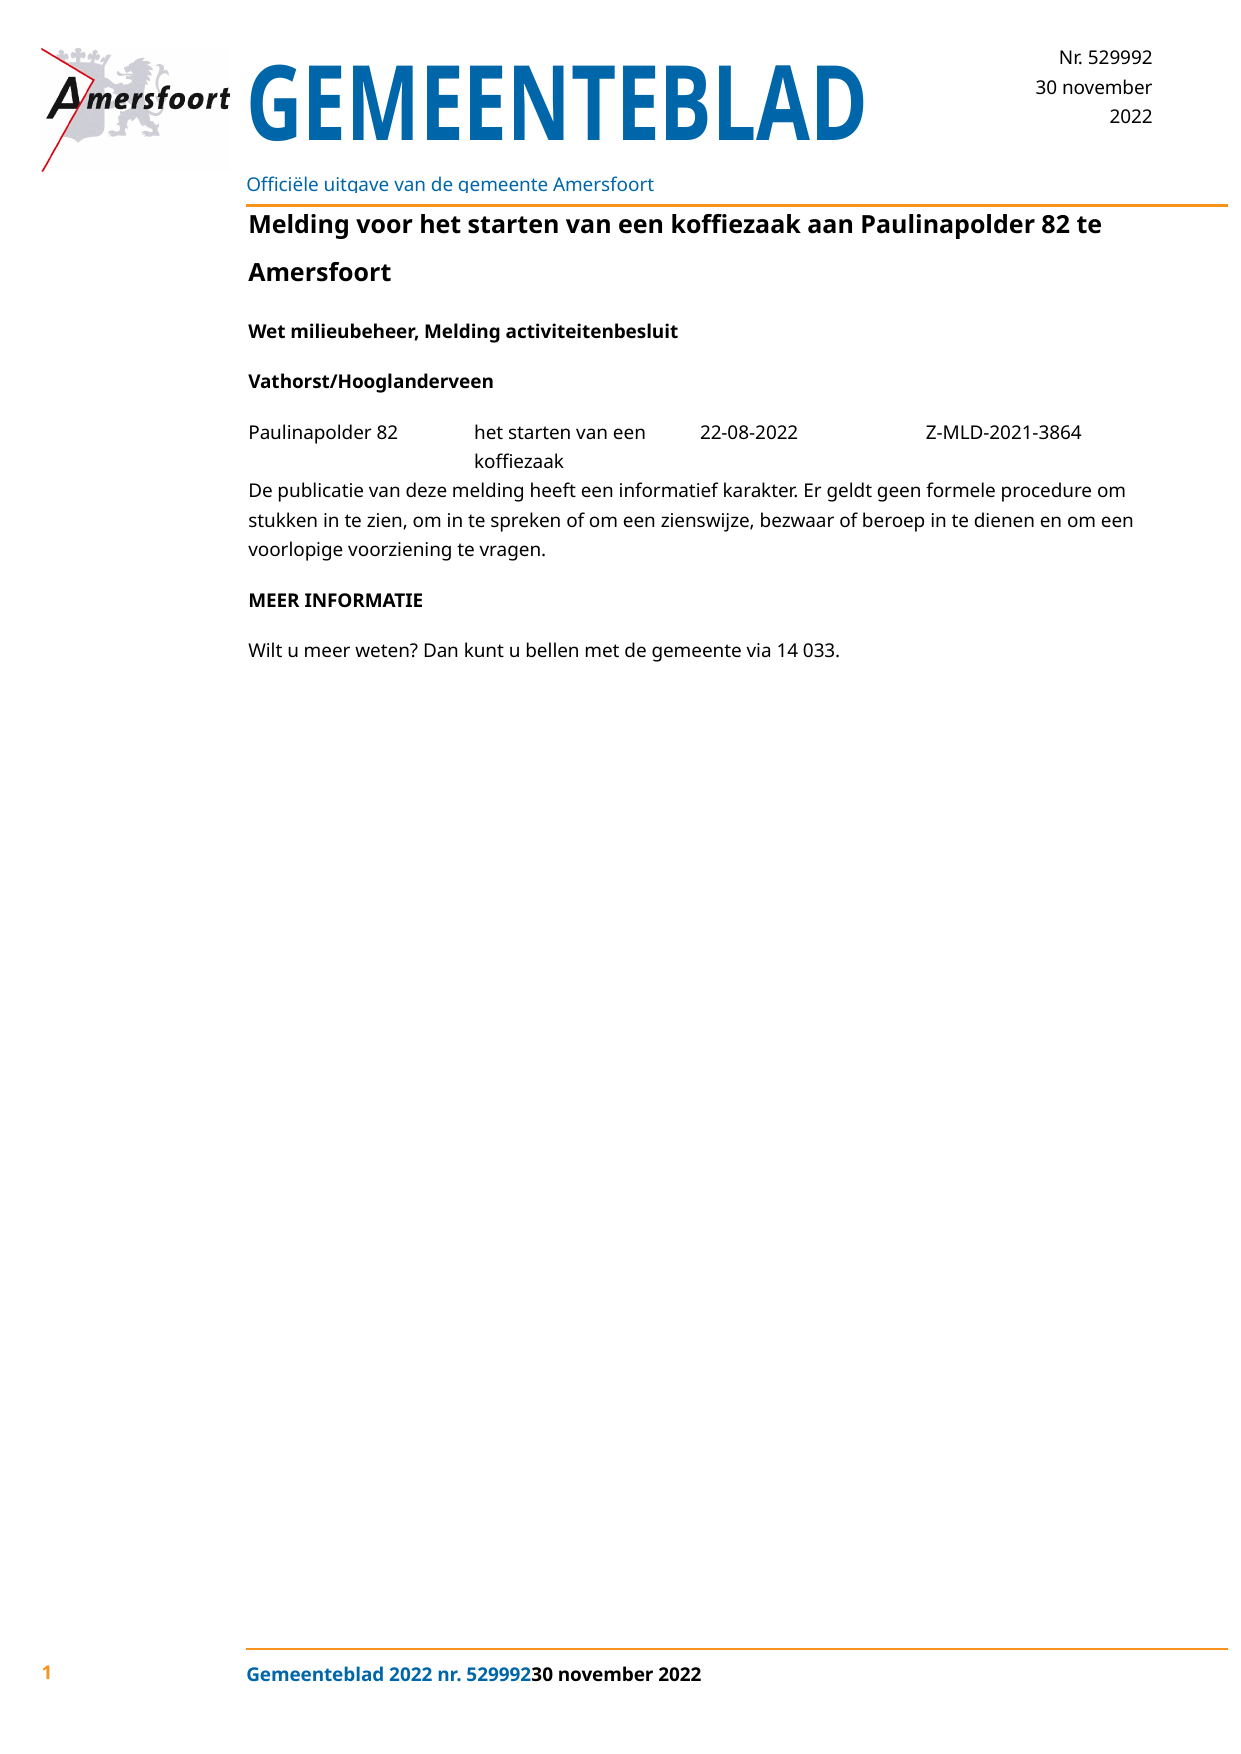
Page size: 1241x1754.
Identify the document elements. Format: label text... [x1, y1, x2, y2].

table_header 22-08-2022 [700, 419, 926, 474]
text Wilt u meer weten? Dan kunt u bellen met de gemeente via 14 033. [248, 637, 1152, 663]
table_header Z-MLD-2021-3864 [926, 419, 1152, 474]
table_header het starten van een koffiezaak [474, 419, 700, 474]
text MEER INFORMATIE [248, 587, 1152, 613]
text Wet milieubeheer, Melding activiteitenbesluit [248, 318, 1152, 344]
text Melding voor het starten van een koffiezaak aan Paulinapolder 82 te Amersfoort [248, 207, 1152, 288]
picture [41, 47, 231, 172]
text De publicatie van deze melding heeft een informatief karakter. Er geldt geen formele procedure om stukken in te zien, om in te spreken of om een zienswijze, bezwaar of beroep in te dienen en om een voorlopige voorziening te vragen. [248, 477, 1152, 562]
table_header Paulinapolder 82 [248, 419, 474, 474]
text Vathorst/Hooglanderveen [248, 368, 1152, 394]
